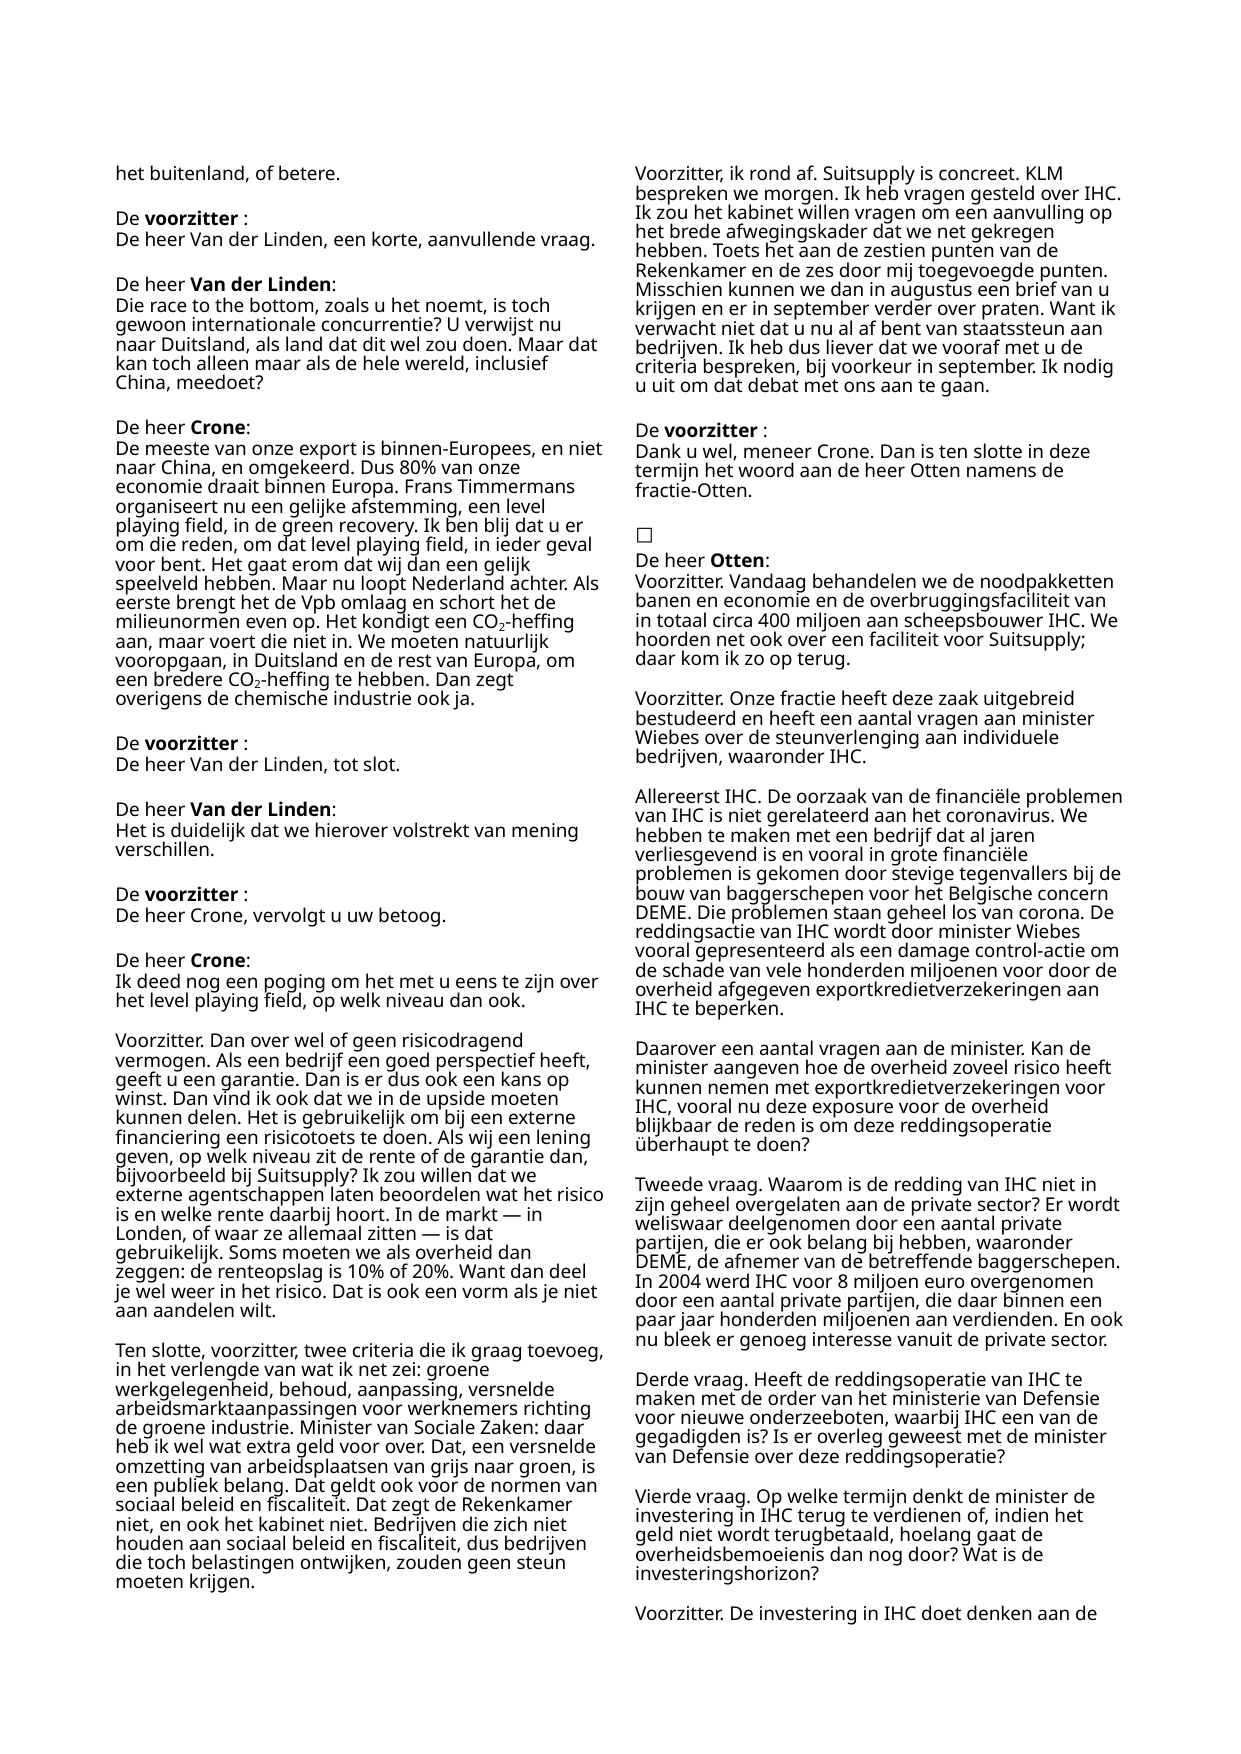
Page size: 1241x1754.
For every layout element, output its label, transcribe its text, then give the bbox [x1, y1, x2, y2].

text De voorzitter : [115, 205, 605, 231]
text De heer Van der Linden, tot slot. [115, 756, 605, 776]
text Daarover een aantal vragen aan de minister. Kan de minister aangeven hoe de overheid zoveel risico heeft kunnen nemen met exportkredietverzekeringen voor IHC, vooral nu deze exposure voor de overheid blijkbaar de reden is om deze reddingsoperatie überhaupt te doen? [635, 1040, 1125, 1156]
text Voorzitter. Vandaag behandelen we de noodpakketten banen en economie en de overbruggingsfaciliteit van in totaal circa 400 miljoen aan scheepsbouwer IHC. We hoorden net ook over een faciliteit voor Suitsupply; daar kom ik zo op terug. [635, 573, 1125, 669]
text Voorzitter. Dan over wel of geen risicodragend vermogen. Als een bedrijf een goed perspectief heeft, geeft u een garantie. Dan is er dus ook een kans op winst. Dan vind ik ook dat we in de upside moeten kunnen delen. Het is gebruikelijk om bij een externe financiering een risicotoets te doen. Als wij een lening geven, op welk niveau zit de rente of de garantie dan, bijvoorbeeld bij Suitsupply? Ik zou willen dat we externe agentschappen laten beoordelen wat het risico is en welke rente daarbij hoort. In de markt — in Londen, of waar ze allemaal zitten — is dat gebruikelijk. Soms moeten we als overheid dan zeggen: de renteopslag is 10% of 20%. Want dan deel je wel weer in het risico. Dat is ook een vorm als je niet aan aandelen wilt. [115, 1032, 605, 1321]
text De heer Otten: [635, 547, 1125, 573]
text De voorzitter : [115, 881, 605, 907]
text De heer Van der Linden: [115, 796, 605, 822]
text Tweede vraag. Waarom is de redding van IHC niet in zijn geheel overgelaten aan de private sector? Er wordt weliswaar deelgenomen door een aantal private partijen, die er ook belang bij hebben, waaronder DEME, de afnemer van de betreffende baggerschepen. In 2004 werd IHC voor 8 miljoen euro overgenomen door een aantal private partijen, die daar binnen een paar jaar honderden miljoenen aan verdienden. En ook nu bleek er genoeg interesse vanuit de private sector. [635, 1176, 1125, 1350]
text Dank u wel, meneer Crone. Dan is ten slotte in deze termijn het woord aan de heer Otten namens de fractie-Otten. [635, 443, 1125, 501]
text Derde vraag. Heeft de reddingsoperatie van IHC te maken met de order van het ministerie van Defensie voor nieuwe onderzeeboten, waarbij IHC een van de gegadigden is? Is er overleg geweest met de minister van Defensie over deze reddingsoperatie? [635, 1371, 1125, 1467]
text Ten slotte, voorzitter, twee criteria die ik graag toevoeg, in het verlengde van wat ik net zei: groene werkgelegenheid, behoud, aanpassing, versnelde arbeidsmarktaanpassingen voor werknemers richting de groene industrie. Minister van Sociale Zaken: daar heb ik wel wat extra geld voor over. Dat, een versnelde omzetting van arbeidsplaatsen van grijs naar groen, is een publiek belang. Dat geldt ook voor de normen van sociaal beleid en fiscaliteit. Dat zegt de Rekenkamer niet, en ook het kabinet niet. Bedrijven die zich niet houden aan sociaal beleid en fiscaliteit, dus bedrijven die toch belastingen ontwijken, zouden geen steun moeten krijgen. [115, 1342, 605, 1593]
text De heer Crone: [115, 947, 605, 973]
text De heer Crone: [115, 414, 605, 440]
text Voorzitter. Onze fractie heeft deze zaak uitgebreid bestudeerd en heeft een aantal vragen aan minister Wiebes over de steunverlenging aan individuele bedrijven, waaronder IHC. [635, 690, 1125, 767]
text De heer Van der Linden, een korte, aanvullende vraag. [115, 231, 605, 250]
text het buitenland, of betere. [115, 165, 605, 184]
text Ik deed nog een poging om het met u eens te zijn over het level playing field, op welk niveau dan ook. [115, 973, 605, 1012]
text Het is duidelijk dat we hierover volstrekt van mening verschillen. [115, 822, 605, 861]
text Vierde vraag. Op welke termijn denkt de minister de investering in IHC terug te verdienen of, indien het geld niet wordt terugbetaald, hoelang gaat de overheidsbemoeienis dan nog door? Wat is de investeringshorizon? [635, 1488, 1125, 1584]
text ⬜ [635, 522, 1125, 547]
text De voorzitter : [635, 417, 1125, 443]
text Voorzitter, ik rond af. Suitsupply is concreet. KLM bespreken we morgen. Ik heb vragen gesteld over IHC. Ik zou het kabinet willen vragen om een aanvulling op het brede afwegingskader dat we net gekregen hebben. Toets het aan de zestien punten van de Rekenkamer en de zes door mij toegevoegde punten. Misschien kunnen we dan in augustus een brief van u krijgen en er in september verder over praten. Want ik verwacht niet dat u nu al af bent van staatssteun aan bedrijven. Ik heb dus liever dat we vooraf met u de criteria bespreken, bij voorkeur in september. Ik nodig u uit om dat debat met ons aan te gaan. [635, 165, 1125, 397]
text De meeste van onze export is binnen-Europees, en niet naar China, en omgekeerd. Dus 80% van onze economie draait binnen Europa. Frans Timmermans organiseert nu een gelijke afstemming, een level playing field, in de green recovery. Ik ben blij dat u er om die reden, om dat level playing field, in ieder geval voor bent. Het gaat erom dat wij dan een gelijk speelveld hebben. Maar nu loopt Nederland achter. Als eerste brengt het de Vpb omlaag en schort het de milieunormen even op. Het kondigt een CO2-heffing aan, maar voert die niet in. We moeten natuurlijk vooropgaan, in Duitsland en de rest van Europa, om een bredere CO2-heffing te hebben. Dan zegt overigens de chemische industrie ook ja. [115, 440, 605, 710]
text Allereerst IHC. De oorzaak van de financiële problemen van IHC is niet gerelateerd aan het coronavirus. We hebben te maken met een bedrijf dat al jaren verliesgevend is en vooral in grote financiële problemen is gekomen door stevige tegenvallers bij de bouw van baggerschepen voor het Belgische concern DEME. Die problemen staan geheel los van corona. De reddingsactie van IHC wordt door minister Wiebes vooral gepresenteerd als een damage control-actie om de schade van vele honderden miljoenen voor door de overheid afgegeven exportkredietverzekeringen aan IHC te beperken. [635, 788, 1125, 1019]
text Die race to the bottom, zoals u het noemt, is toch gewoon internationale concurrentie? U verwijst nu naar Duitsland, als land dat dit wel zou doen. Maar dat kan toch alleen maar als de hele wereld, inclusief China, meedoet? [115, 297, 605, 393]
text De heer Van der Linden: [115, 271, 605, 297]
text De voorzitter : [115, 731, 605, 756]
text De heer Crone, vervolgt u uw betoog. [115, 907, 605, 926]
text Voorzitter. De investering in IHC doet denken aan de [635, 1605, 1125, 1624]
